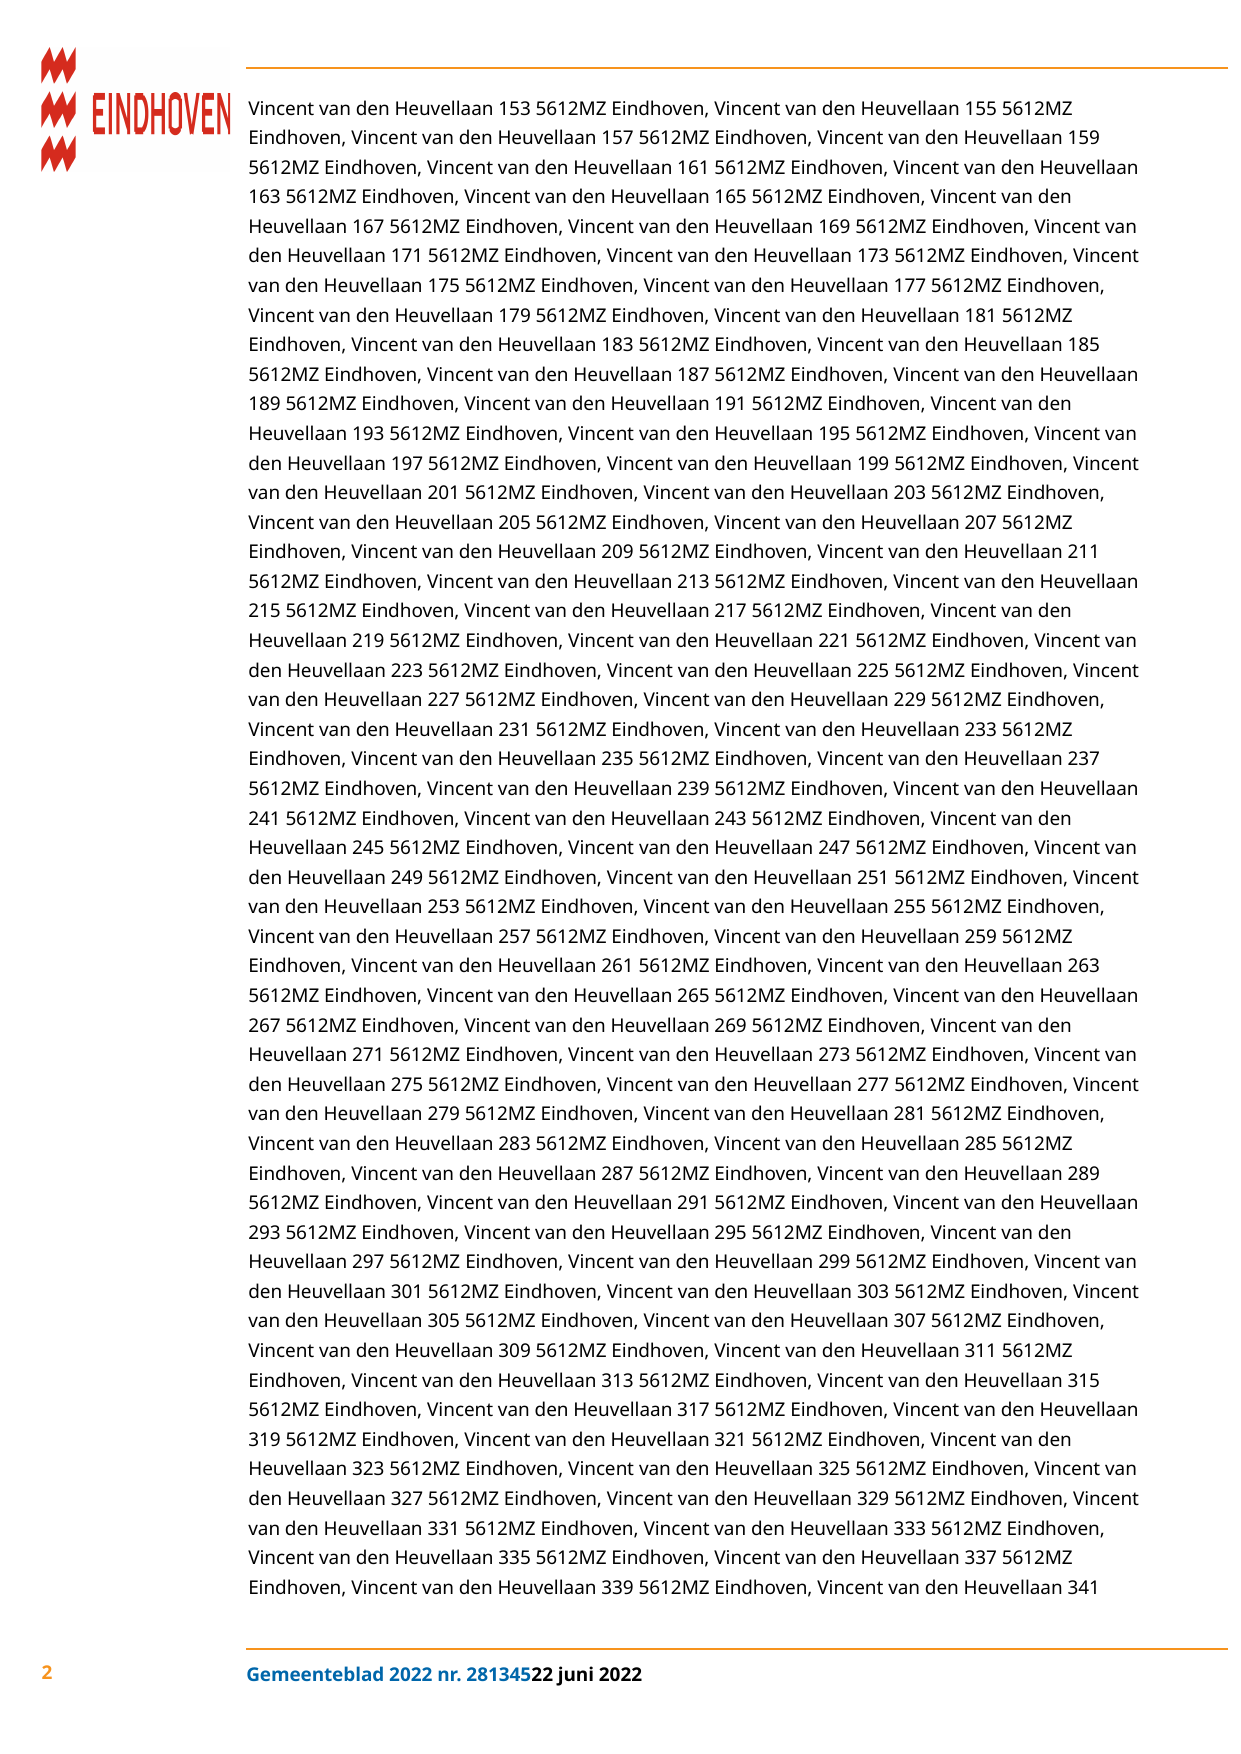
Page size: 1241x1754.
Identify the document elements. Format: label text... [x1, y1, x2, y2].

text Vincent van den Heuvellaan 153 5612MZ Eindhoven, Vincent van den Heuvellaan 155 5612MZ Eindhoven, Vincent van den Heuvellaan 157 5612MZ Eindhoven, Vincent van den Heuvellaan 159 5612MZ Eindhoven, Vincent van den Heuvellaan 161 5612MZ Eindhoven, Vincent van den Heuvellaan 163 5612MZ Eindhoven, Vincent van den Heuvellaan 165 5612MZ Eindhoven, Vincent van den Heuvellaan 167 5612MZ Eindhoven, Vincent van den Heuvellaan 169 5612MZ Eindhoven, Vincent van den Heuvellaan 171 5612MZ Eindhoven, Vincent van den Heuvellaan 173 5612MZ Eindhoven, Vincent van den Heuvellaan 175 5612MZ Eindhoven, Vincent van den Heuvellaan 177 5612MZ Eindhoven, Vincent van den Heuvellaan 179 5612MZ Eindhoven, Vincent van den Heuvellaan 181 5612MZ Eindhoven, Vincent van den Heuvellaan 183 5612MZ Eindhoven, Vincent van den Heuvellaan 185 5612MZ Eindhoven, Vincent van den Heuvellaan 187 5612MZ Eindhoven, Vincent van den Heuvellaan 189 5612MZ Eindhoven, Vincent van den Heuvellaan 191 5612MZ Eindhoven, Vincent van den Heuvellaan 193 5612MZ Eindhoven, Vincent van den Heuvellaan 195 5612MZ Eindhoven, Vincent van den Heuvellaan 197 5612MZ Eindhoven, Vincent van den Heuvellaan 199 5612MZ Eindhoven, Vincent van den Heuvellaan 201 5612MZ Eindhoven, Vincent van den Heuvellaan 203 5612MZ Eindhoven, Vincent van den Heuvellaan 205 5612MZ Eindhoven, Vincent van den Heuvellaan 207 5612MZ Eindhoven, Vincent van den Heuvellaan 209 5612MZ Eindhoven, Vincent van den Heuvellaan 211 5612MZ Eindhoven, Vincent van den Heuvellaan 213 5612MZ Eindhoven, Vincent van den Heuvellaan 215 5612MZ Eindhoven, Vincent van den Heuvellaan 217 5612MZ Eindhoven, Vincent van den Heuvellaan 219 5612MZ Eindhoven, Vincent van den Heuvellaan 221 5612MZ Eindhoven, Vincent van den Heuvellaan 223 5612MZ Eindhoven, Vincent van den Heuvellaan 225 5612MZ Eindhoven, Vincent van den Heuvellaan 227 5612MZ Eindhoven, Vincent van den Heuvellaan 229 5612MZ Eindhoven, Vincent van den Heuvellaan 231 5612MZ Eindhoven, Vincent van den Heuvellaan 233 5612MZ Eindhoven, Vincent van den Heuvellaan 235 5612MZ Eindhoven, Vincent van den Heuvellaan 237 5612MZ Eindhoven, Vincent van den Heuvellaan 239 5612MZ Eindhoven, Vincent van den Heuvellaan 241 5612MZ Eindhoven, Vincent van den Heuvellaan 243 5612MZ Eindhoven, Vincent van den Heuvellaan 245 5612MZ Eindhoven, Vincent van den Heuvellaan 247 5612MZ Eindhoven, Vincent van den Heuvellaan 249 5612MZ Eindhoven, Vincent van den Heuvellaan 251 5612MZ Eindhoven, Vincent van den Heuvellaan 253 5612MZ Eindhoven, Vincent van den Heuvellaan 255 5612MZ Eindhoven, Vincent van den Heuvellaan 257 5612MZ Eindhoven, Vincent van den Heuvellaan 259 5612MZ Eindhoven, Vincent van den Heuvellaan 261 5612MZ Eindhoven, Vincent van den Heuvellaan 263 5612MZ Eindhoven, Vincent van den Heuvellaan 265 5612MZ Eindhoven, Vincent van den Heuvellaan 267 5612MZ Eindhoven, Vincent van den Heuvellaan 269 5612MZ Eindhoven, Vincent van den Heuvellaan 271 5612MZ Eindhoven, Vincent van den Heuvellaan 273 5612MZ Eindhoven, Vincent van den Heuvellaan 275 5612MZ Eindhoven, Vincent van den Heuvellaan 277 5612MZ Eindhoven, Vincent van den Heuvellaan 279 5612MZ Eindhoven, Vincent van den Heuvellaan 281 5612MZ Eindhoven, Vincent van den Heuvellaan 283 5612MZ Eindhoven, Vincent van den Heuvellaan 285 5612MZ Eindhoven, Vincent van den Heuvellaan 287 5612MZ Eindhoven, Vincent van den Heuvellaan 289 5612MZ Eindhoven, Vincent van den Heuvellaan 291 5612MZ Eindhoven, Vincent van den Heuvellaan 293 5612MZ Eindhoven, Vincent van den Heuvellaan 295 5612MZ Eindhoven, Vincent van den Heuvellaan 297 5612MZ Eindhoven, Vincent van den Heuvellaan 299 5612MZ Eindhoven, Vincent van den Heuvellaan 301 5612MZ Eindhoven, Vincent van den Heuvellaan 303 5612MZ Eindhoven, Vincent van den Heuvellaan 305 5612MZ Eindhoven, Vincent van den Heuvellaan 307 5612MZ Eindhoven, Vincent van den Heuvellaan 309 5612MZ Eindhoven, Vincent van den Heuvellaan 311 5612MZ Eindhoven, Vincent van den Heuvellaan 313 5612MZ Eindhoven, Vincent van den Heuvellaan 315 5612MZ Eindhoven, Vincent van den Heuvellaan 317 5612MZ Eindhoven, Vincent van den Heuvellaan 319 5612MZ Eindhoven, Vincent van den Heuvellaan 321 5612MZ Eindhoven, Vincent van den Heuvellaan 323 5612MZ Eindhoven, Vincent van den Heuvellaan 325 5612MZ Eindhoven, Vincent van den Heuvellaan 327 5612MZ Eindhoven, Vincent van den Heuvellaan 329 5612MZ Eindhoven, Vincent van den Heuvellaan 331 5612MZ Eindhoven, Vincent van den Heuvellaan 333 5612MZ Eindhoven, Vincent van den Heuvellaan 335 5612MZ Eindhoven, Vincent van den Heuvellaan 337 5612MZ Eindhoven, Vincent van den Heuvellaan 339 5612MZ Eindhoven, Vincent van den Heuvellaan 341 [248, 95, 1152, 1600]
picture [41, 47, 231, 172]
